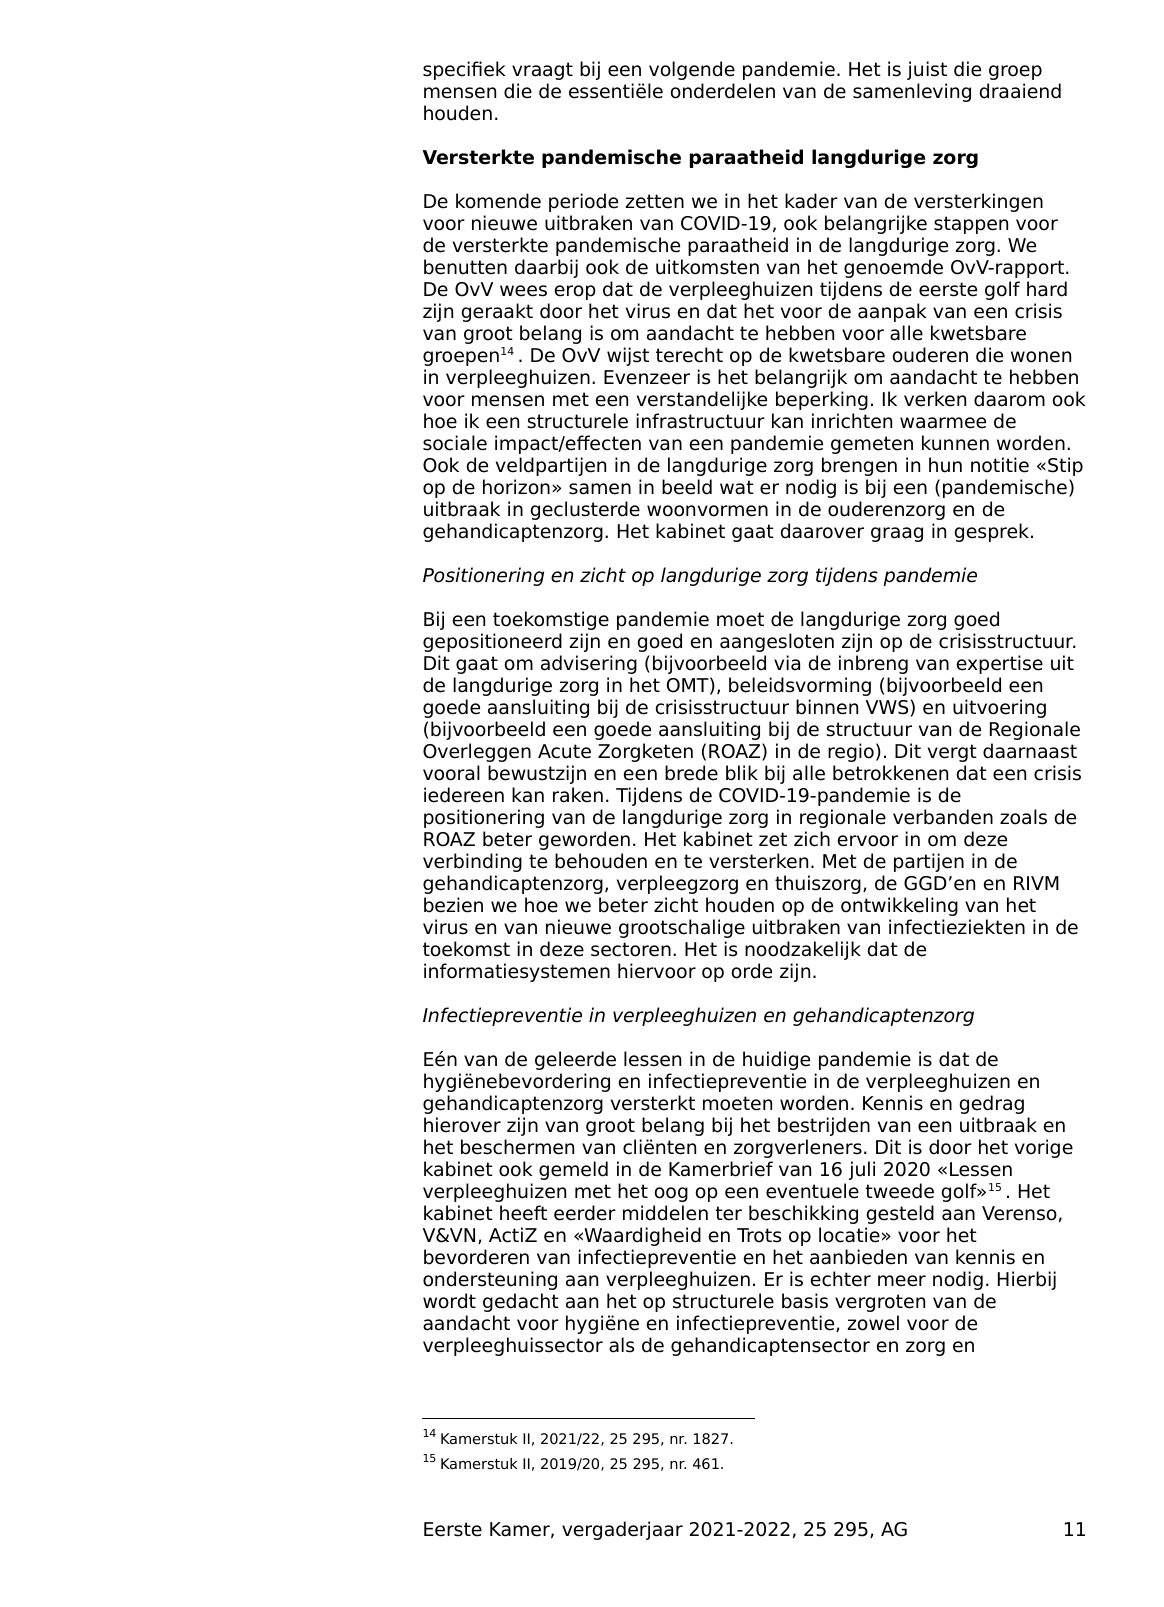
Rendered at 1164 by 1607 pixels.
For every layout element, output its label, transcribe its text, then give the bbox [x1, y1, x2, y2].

text Kamerstuk II, 2019/20, 25 295, nr. 461. [422, 1452, 1087, 1474]
subtitle Versterkte pandemische paraatheid langdurige zorg [422, 147, 1087, 169]
subtitle Infectiepreventie in verpleeghuizen en gehandicaptenzorg [422, 1005, 1087, 1027]
text Bij een toekomstige pandemie moet de langdurige zorg goed gepositioneerd zijn en goed en aangesloten zijn op de crisisstructuur. Dit gaat om advisering (bijvoorbeeld via de inbreng van expertise uit de langdurige zorg in het OMT), beleidsvorming (bijvoorbeeld een goede aansluiting bij de crisisstructuur binnen VWS) en uitvoering (bijvoorbeeld een goede aansluiting bij de structuur van de Regionale Overleggen Acute Zorgketen (ROAZ) in de regio). Dit vergt daarnaast vooral bewustzijn en een brede blik bij alle betrokkenen dat een crisis iedereen kan raken. Tijdens de COVID-19-pandemie is de positionering van de langdurige zorg in regionale verbanden zoals de ROAZ beter geworden. Het kabinet zet zich ervoor in om deze verbinding te behouden en te versterken. Met de partijen in de gehandicaptenzorg, verpleegzorg en thuiszorg, de GGD’en en RIVM bezien we hoe we beter zicht houden op de ontwikkeling van het virus en van nieuwe grootschalige uitbraken van infectieziekten in de toekomst in deze sectoren. Het is noodzakelijk dat de informatiesystemen hiervoor op orde zijn. [422, 609, 1087, 983]
text De komende periode zetten we in het kader van de versterkingen voor nieuwe uitbraken van COVID-19, ook belangrijke stappen voor de versterkte pandemische paraatheid in de langdurige zorg. We benutten daarbij ook de uitkomsten van het genoemde OvV-rapport. De OvV wees erop dat de verpleeghuizen tijdens de eerste golf hard zijn geraakt door het virus en dat het voor de aanpak van een crisis van groot belang is om aandacht te hebben voor alle kwetsbare groepen. De OvV wijst terecht op de kwetsbare ouderen die wonen in verpleeghuizen. Evenzeer is het belangrijk om aandacht te hebben voor mensen met een verstandelijke beperking. Ik verken daarom ook hoe ik een structurele infrastructuur kan inrichten waarmee de sociale impact/effecten van een pandemie gemeten kunnen worden. Ook de veldpartijen in de langdurige zorg brengen in hun notitie «Stip op de horizon» samen in beeld wat er nodig is bij een (pandemische) uitbraak in geclusterde woonvormen in de ouderenzorg en de gehandicaptenzorg. Het kabinet gaat daarover graag in gesprek. [422, 191, 1087, 543]
subtitle Positionering en zicht op langdurige zorg tijdens pandemie [422, 565, 1087, 587]
text specifiek vraagt bij een volgende pandemie. Het is juist die groep mensen die de essentiële onderdelen van de samenleving draaiend houden. [422, 59, 1087, 125]
text Kamerstuk II, 2021/22, 25 295, nr. 1827. [422, 1427, 1087, 1449]
text Eén van de geleerde lessen in de huidige pandemie is dat de hygiënebevordering en infectiepreventie in de verpleeghuizen en gehandicaptenzorg versterkt moeten worden. Kennis en gedrag hierover zijn van groot belang bij het bestrijden van een uitbraak en het beschermen van cliënten en zorgverleners. Dit is door het vorige kabinet ook gemeld in de Kamerbrief van 16 juli 2020 «Lessen verpleeghuizen met het oog op een eventuele tweede golf». Het kabinet heeft eerder middelen ter beschikking gesteld aan Verenso, V&VN, ActiZ en «Waardigheid en Trots op locatie» voor het bevorderen van infectiepreventie en het aanbieden van kennis en ondersteuning aan verpleeghuizen. Er is echter meer nodig. Hierbij wordt gedacht aan het op structurele basis vergroten van de aandacht voor hygiëne en infectiepreventie, zowel voor de verpleeghuissector als de gehandicaptensector en zorg en [422, 1049, 1087, 1357]
